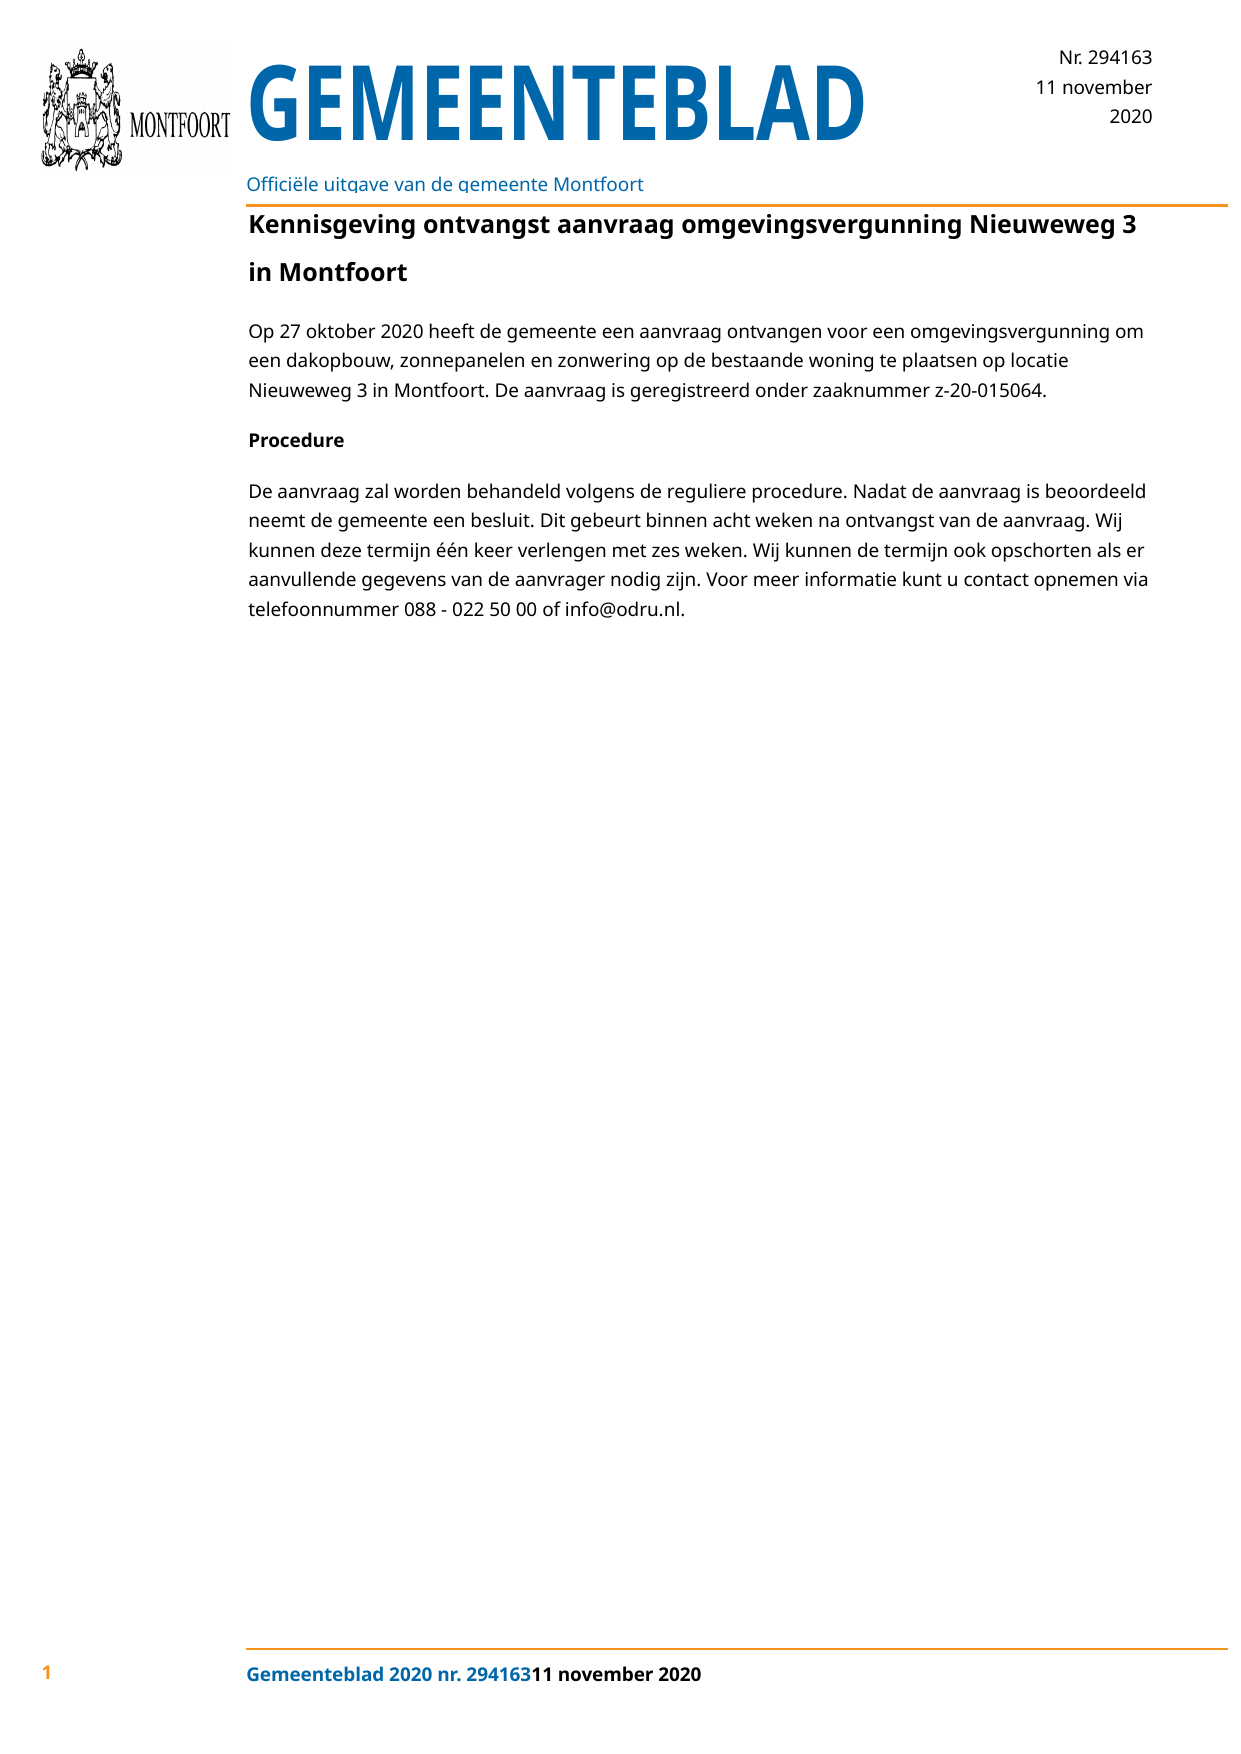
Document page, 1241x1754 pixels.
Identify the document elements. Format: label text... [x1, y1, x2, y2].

text Op 27 oktober 2020 heeft de gemeente een aanvraag ontvangen voor een omgevingsvergunning om een dakopbouw, zonnepanelen en zonwering op de bestaande woning te plaatsen op locatie Nieuweweg 3 in Montfoort. De aanvraag is geregistreerd onder zaaknummer z-20-015064. [248, 318, 1152, 403]
text Kennisgeving ontvangst aanvraag omgevingsvergunning Nieuweweg 3 in Montfoort [248, 207, 1152, 288]
text Procedure [248, 427, 1152, 453]
text De aanvraag zal worden behandeld volgens de reguliere procedure. Nadat de aanvraag is beoordeeld neemt de gemeente een besluit. Dit gebeurt binnen acht weken na ontvangst van de aanvraag. Wij kunnen deze termijn één keer verlengen met zes weken. Wij kunnen de termijn ook opschorten als er aanvullende gegevens van de aanvrager nodig zijn. Voor meer informatie kunt u contact opnemen via telefoonnummer 088 - 022 50 00 of info@odru.nl. [248, 478, 1152, 622]
picture [41, 47, 231, 172]
